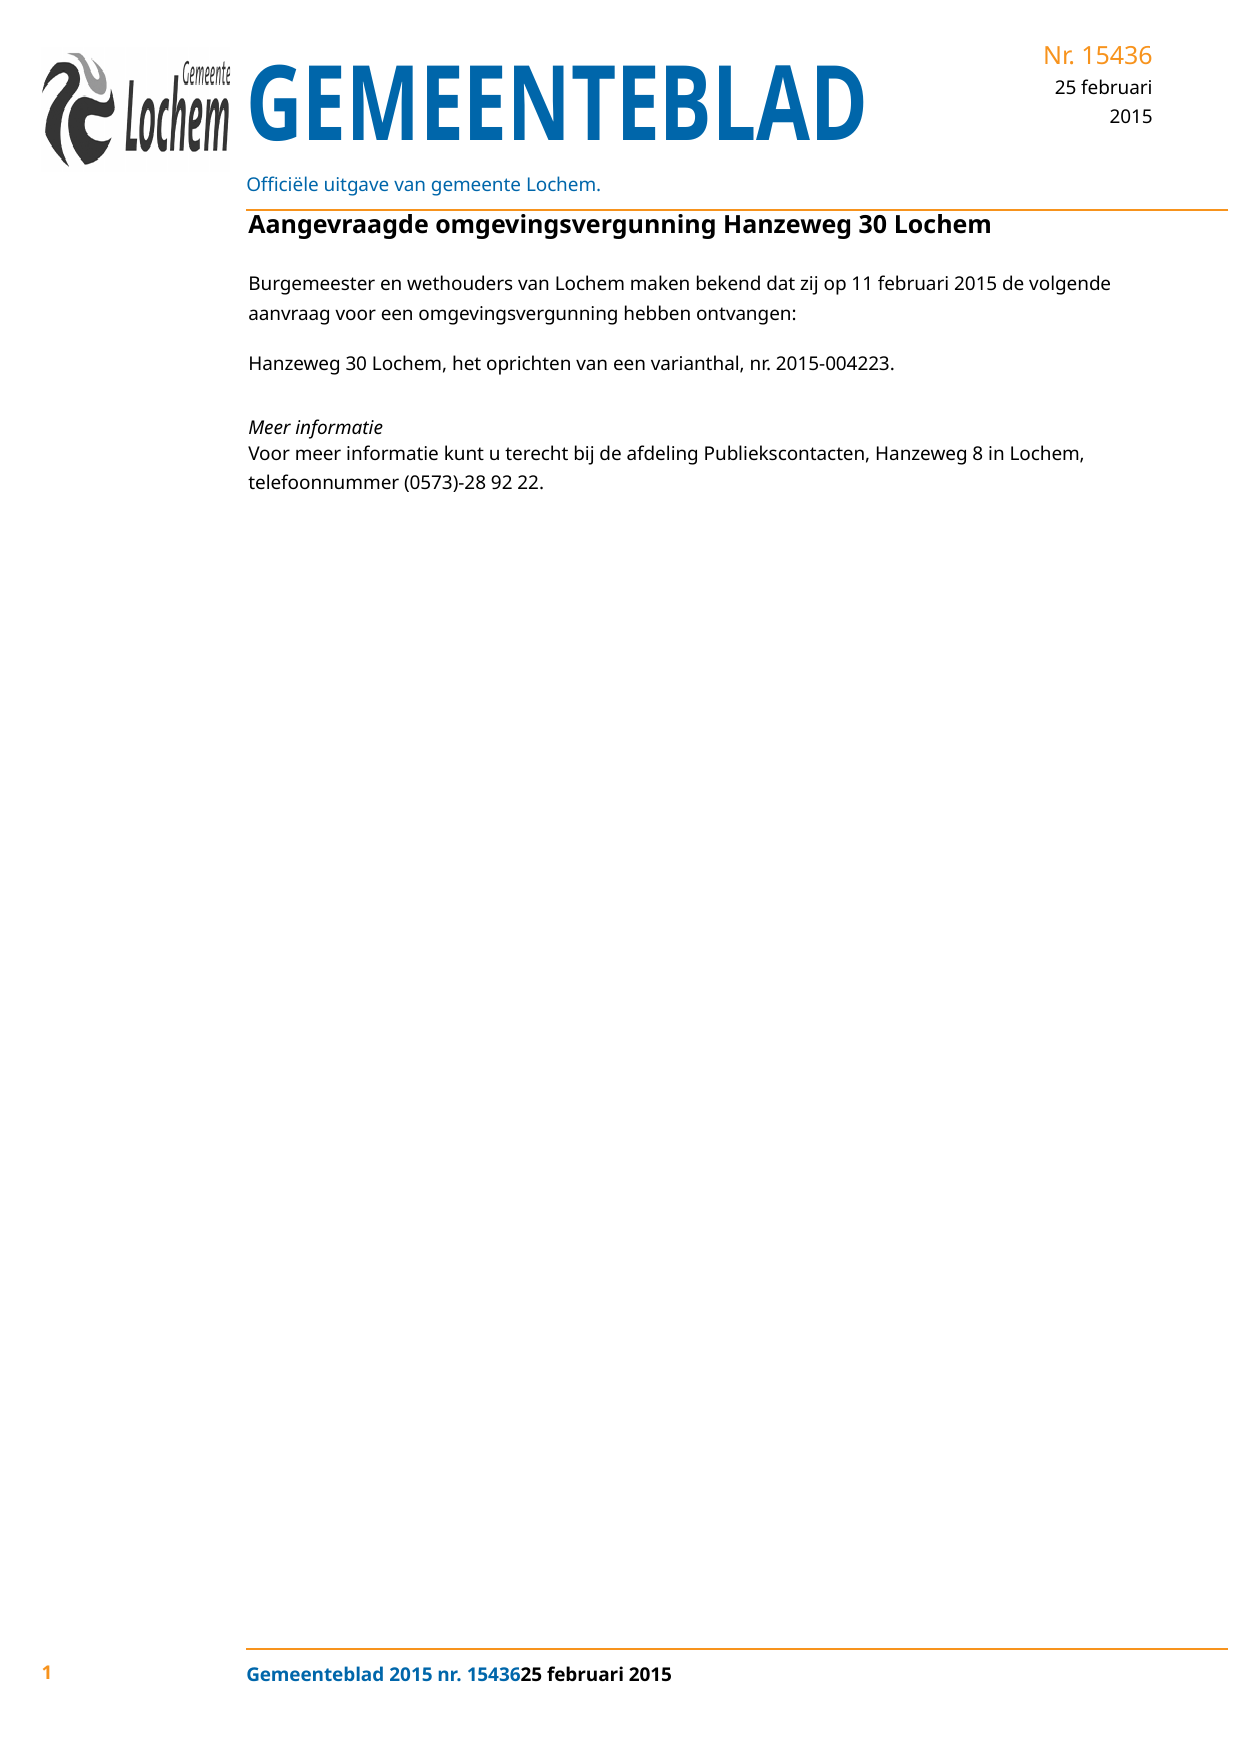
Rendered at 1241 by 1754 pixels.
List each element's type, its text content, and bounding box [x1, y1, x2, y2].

text Meer informatie [248, 414, 1152, 440]
text Voor meer informatie kunt u terecht bij de afdeling Publiekscontacten, Hanzeweg 8 in Lochem, telefoonnummer (0573)-28 92 22. [248, 440, 1152, 495]
text Aangevraagde omgevingsvergunning Hanzeweg 30 Lochem [248, 211, 1152, 241]
picture [41, 47, 231, 172]
text Hanzeweg 30 Lochem, het oprichten van een varianthal, nr. 2015-004223. [248, 350, 1152, 376]
text Burgemeester en wethouders van Lochem maken bekend dat zij op 11 februari 2015 de volgende aanvraag voor een omgevingsvergunning hebben ontvangen: [248, 270, 1152, 326]
